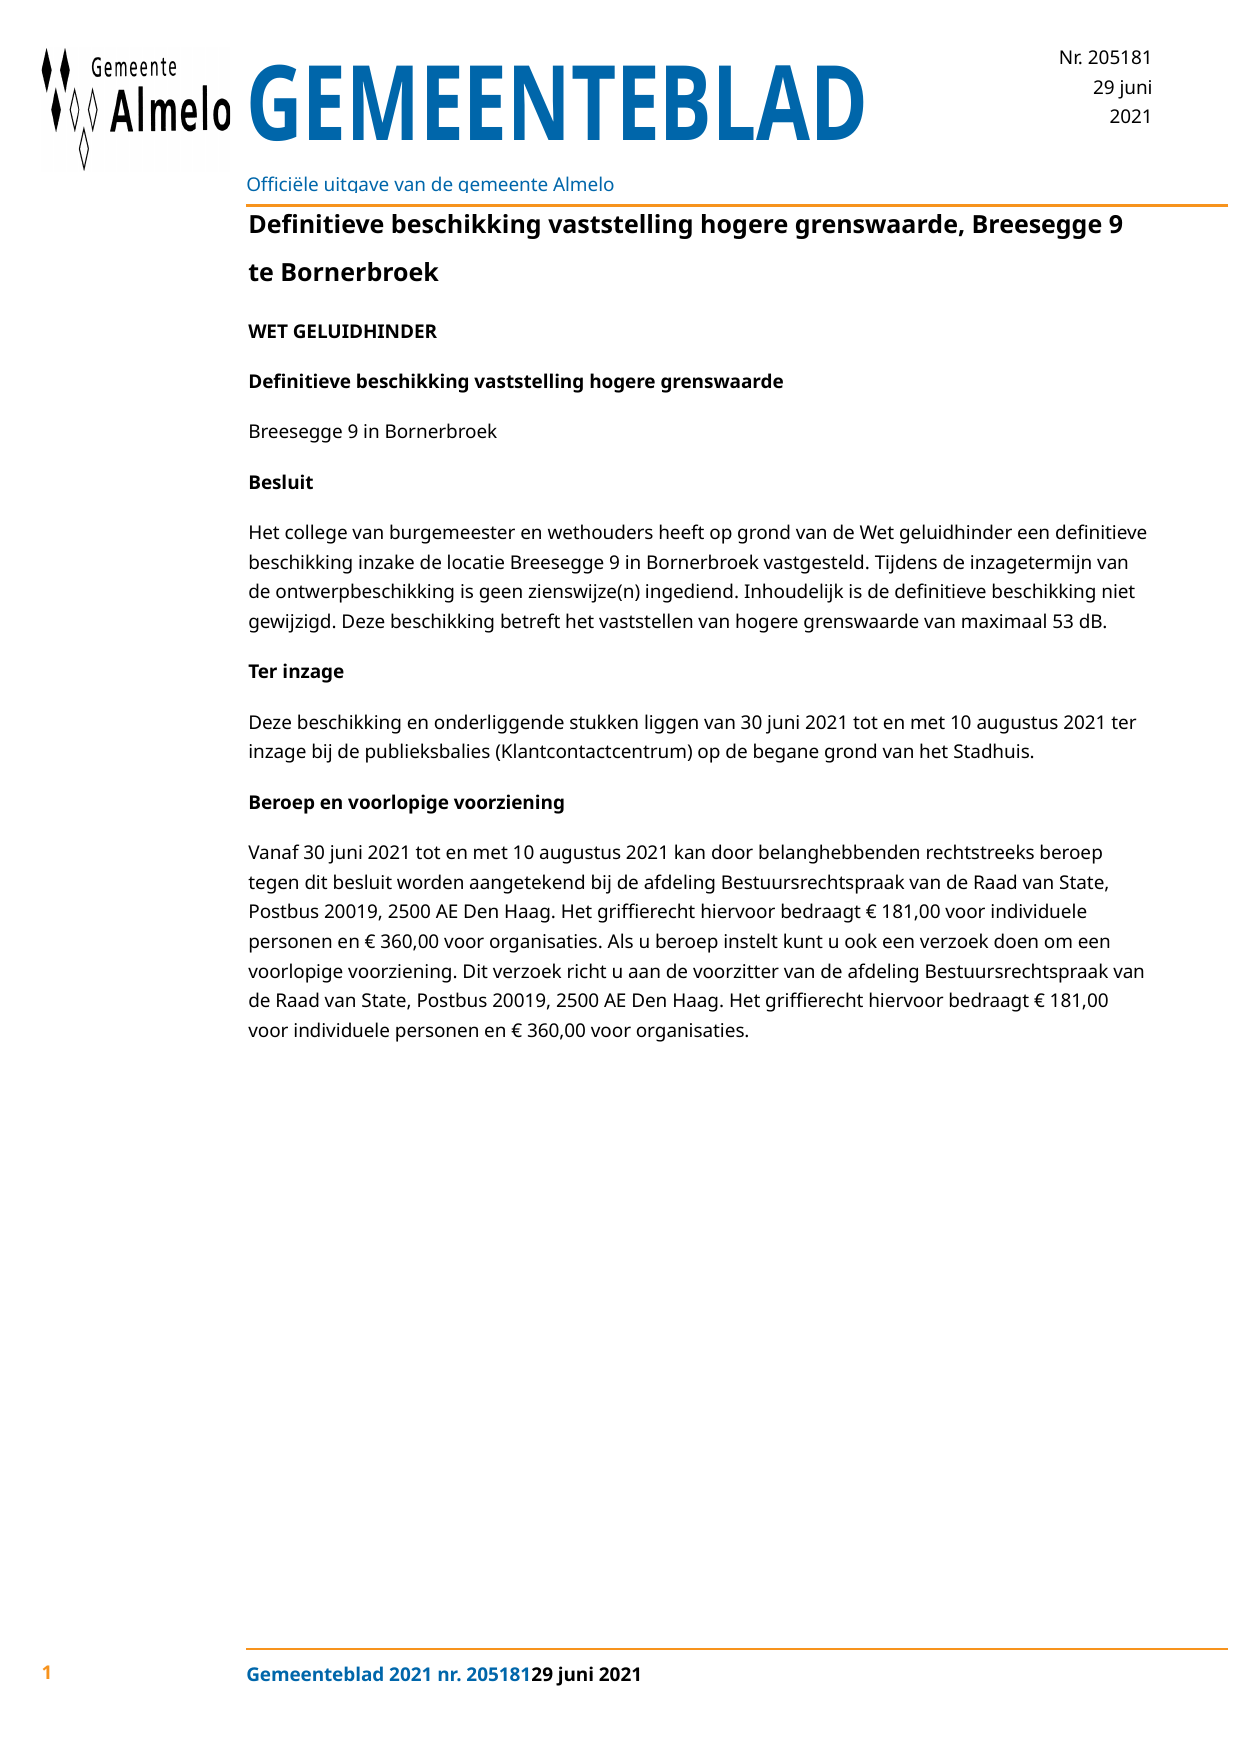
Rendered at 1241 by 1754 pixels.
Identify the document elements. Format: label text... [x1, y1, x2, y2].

text Vanaf 30 juni 2021 tot en met 10 augustus 2021 kan door belanghebbenden rechtstreeks beroep tegen dit besluit worden aangetekend bij de afdeling Bestuursrechtspraak van de Raad van State, Postbus 20019, 2500 AE Den Haag. Het griffierecht hiervoor bedraagt € 181,00 voor individuele personen en € 360,00 voor organisaties. Als u beroep instelt kunt u ook een verzoek doen om een voorlopige voorziening. Dit verzoek richt u aan de voorzitter van de afdeling Bestuursrechtspraak van de Raad van State, Postbus 20019, 2500 AE Den Haag. Het griffierecht hiervoor bedraagt € 181,00 voor individuele personen en € 360,00 voor organisaties. [248, 839, 1152, 1043]
text Definitieve beschikking vaststelling hogere grenswaarde [248, 368, 1152, 394]
text Ter inzage [248, 659, 1152, 684]
text Breesegge 9 in Bornerbroek [248, 419, 1152, 444]
text Beroep en voorlopige voorziening [248, 789, 1152, 815]
text Besluit [248, 469, 1152, 495]
picture [41, 47, 231, 172]
text WET GELUIDHINDER [248, 318, 1152, 344]
text Deze beschikking en onderliggende stukken liggen van 30 juni 2021 tot en met 10 augustus 2021 ter inzage bij de publieksbalies (Klantcontactcentrum) op de begane grond van het Stadhuis. [248, 709, 1152, 764]
text Definitieve beschikking vaststelling hogere grenswaarde, Breesegge 9 te Bornerbroek [248, 207, 1152, 288]
text Het college van burgemeester en wethouders heeft op grond van de Wet geluidhinder een definitieve beschikking inzake de locatie Breesegge 9 in Bornerbroek vastgesteld. Tijdens de inzagetermijn van de ontwerpbeschikking is geen zienswijze(n) ingediend. Inhoudelijk is de definitieve beschikking niet gewijzigd. Deze beschikking betreft het vaststellen van hogere grenswaarde van maximaal 53 dB. [248, 519, 1152, 634]
